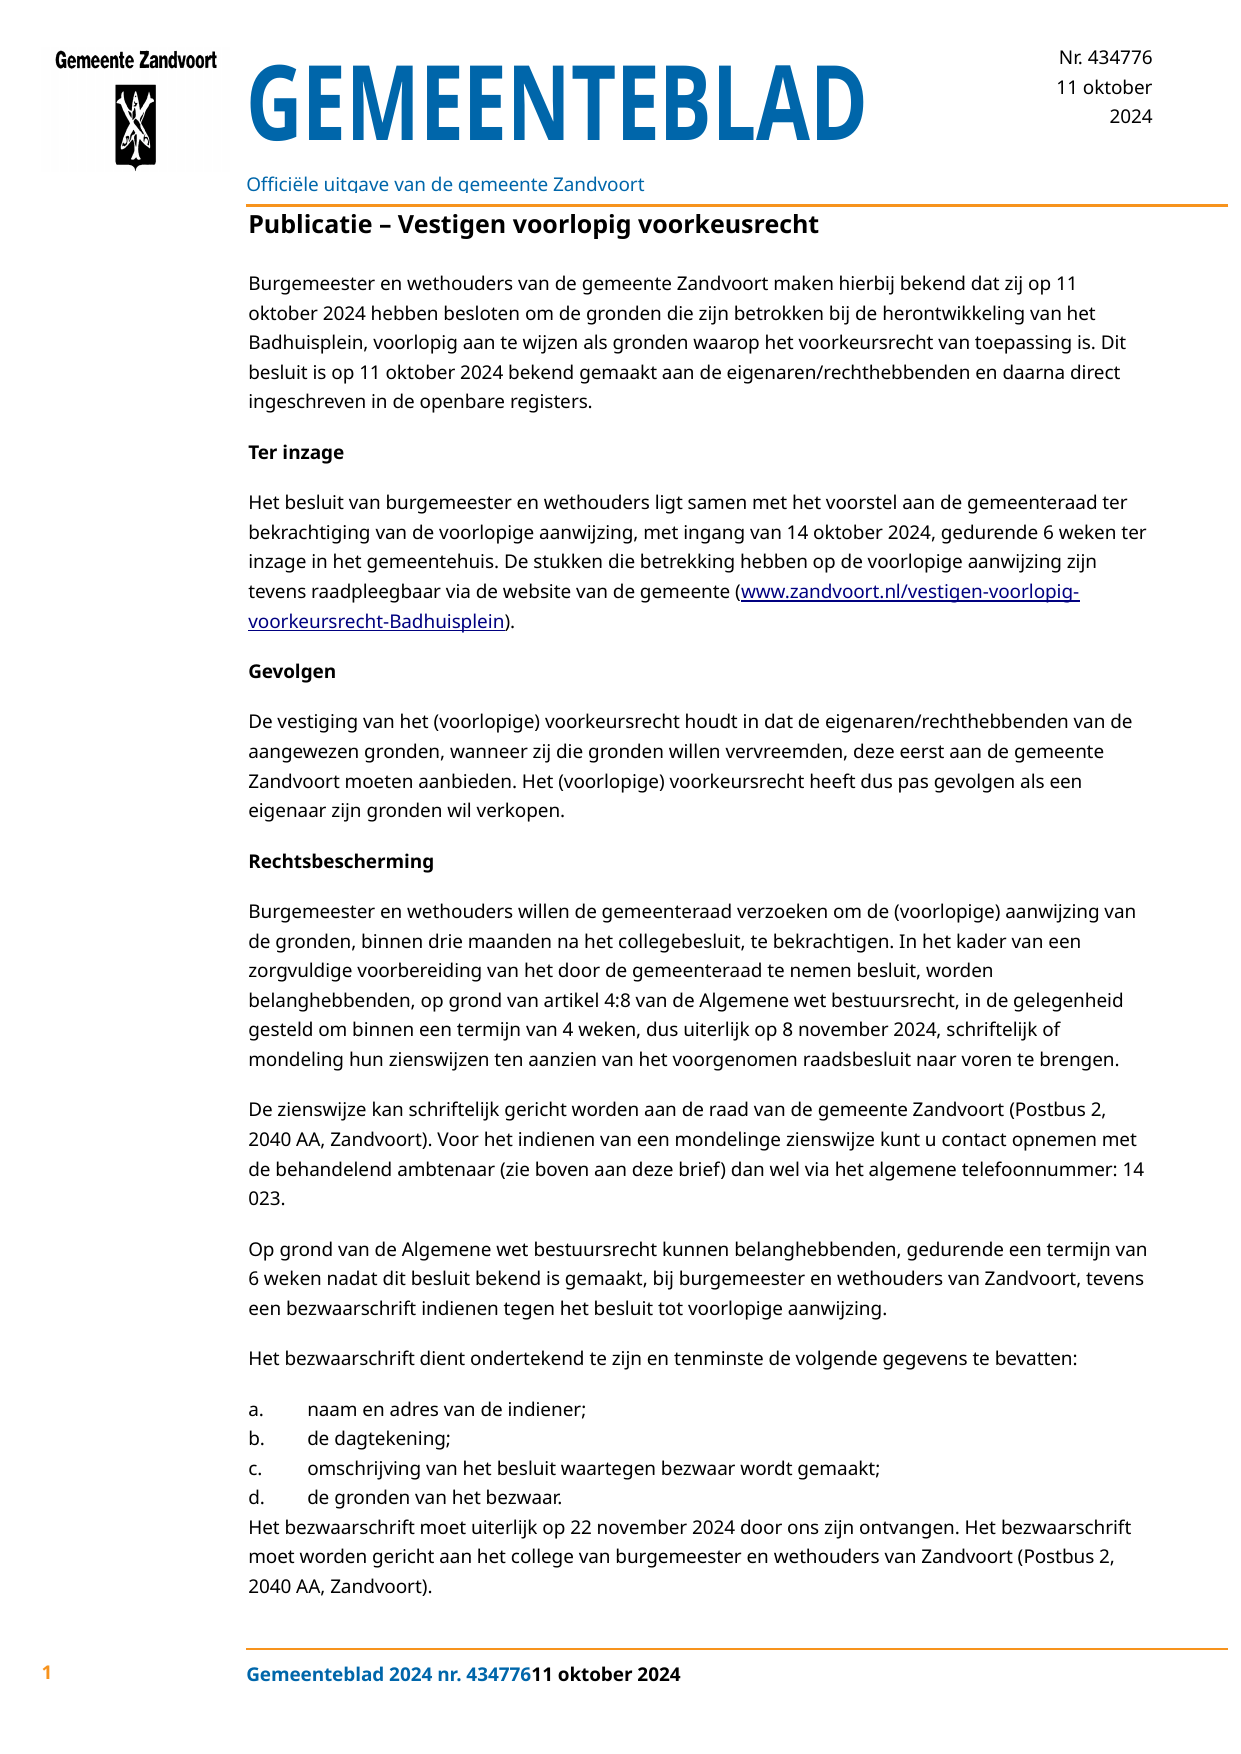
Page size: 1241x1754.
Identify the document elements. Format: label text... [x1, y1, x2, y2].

text Rechtsbescherming [248, 848, 1152, 873]
list de gronden van het bezwaar. [248, 1484, 1152, 1510]
text Burgemeester en wethouders van de gemeente Zandvoort maken hierbij bekend dat zij op 11 oktober 2024 hebben besloten om de gronden die zijn betrokken bij de herontwikkeling van het Badhuisplein, voorlopig aan te wijzen als gronden waarop het voorkeursrecht van toepassing is. Dit besluit is op 11 oktober 2024 bekend gemaakt aan de eigenaren/rechthebbenden en daarna direct ingeschreven in de openbare registers. [248, 270, 1152, 414]
text De vestiging van het (voorlopige) voorkeursrecht houdt in dat de eigenaren/rechthebbenden van de aangewezen gronden, wanneer zij die gronden willen vervreemden, deze eerst aan de gemeente Zandvoort moeten aanbieden. Het (voorlopige) voorkeursrecht heeft dus pas gevolgen als een eigenaar zijn gronden wil verkopen. [248, 709, 1152, 823]
text Op grond van de Algemene wet bestuursrecht kunnen belanghebbenden, gedurende een termijn van 6 weken nadat dit besluit bekend is gemaakt, bij burgemeester en wethouders van Zandvoort, tevens een bezwaarschrift indienen tegen het besluit tot voorlopige aanwijzing. [248, 1236, 1152, 1321]
text Burgemeester en wethouders willen de gemeenteraad verzoeken om de (voorlopige) aanwijzing van de gronden, binnen drie maanden na het collegebesluit, te bekrachtigen. In het kader van een zorgvuldige voorbereiding van het door de gemeenteraad te nemen besluit, worden belanghebbenden, op grond van artikel 4:8 van de Algemene wet bestuursrecht, in de gelegenheid gesteld om binnen een termijn van 4 weken, dus uiterlijk op 8 november 2024, schriftelijk of mondeling hun zienswijzen ten aanzien van het voorgenomen raadsbesluit naar voren te brengen. [248, 898, 1152, 1072]
list de dagtekening; [248, 1425, 1152, 1451]
text Ter inzage [248, 439, 1152, 465]
text De zienswijze kan schriftelijk gericht worden aan de raad van de gemeente Zandvoort (Postbus 2, 2040 AA, Zandvoort). Voor het indienen van een mondelinge zienswijze kunt u contact opnemen met de behandelend ambtenaar (zie boven aan deze brief) dan wel via het algemene telefoonnummer: 14 023. [248, 1097, 1152, 1211]
text Het besluit van burgemeester en wethouders ligt samen met het voorstel aan de gemeenteraad ter bekrachtiging van de voorlopige aanwijzing, met ingang van 14 oktober 2024, gedurende 6 weken ter inzage in het gemeentehuis. De stukken die betrekking hebben op de voorlopige aanwijzing zijn tevens raadpleegbaar via de website van de gemeente (www.zandvoort.nl/vestigen-voorlopig-voorkeursrecht-Badhuisplein). [248, 489, 1152, 633]
picture [41, 47, 231, 172]
list naam en adres van de indiener; [248, 1396, 1152, 1421]
text Gevolgen [248, 658, 1152, 684]
list omschrijving van het besluit waartegen bezwaar wordt gemaakt; [248, 1455, 1152, 1481]
text Het bezwaarschrift moet uiterlijk op 22 november 2024 door ons zijn ontvangen. Het bezwaarschrift moet worden gericht aan het college van burgemeester en wethouders van Zandvoort (Postbus 2, 2040 AA, Zandvoort). [248, 1514, 1152, 1599]
text Het bezwaarschrift dient ondertekend te zijn en tenminste de volgende gegevens te bevatten: [248, 1345, 1152, 1371]
text Publicatie – Vestigen voorlopig voorkeusrecht [248, 207, 1152, 241]
